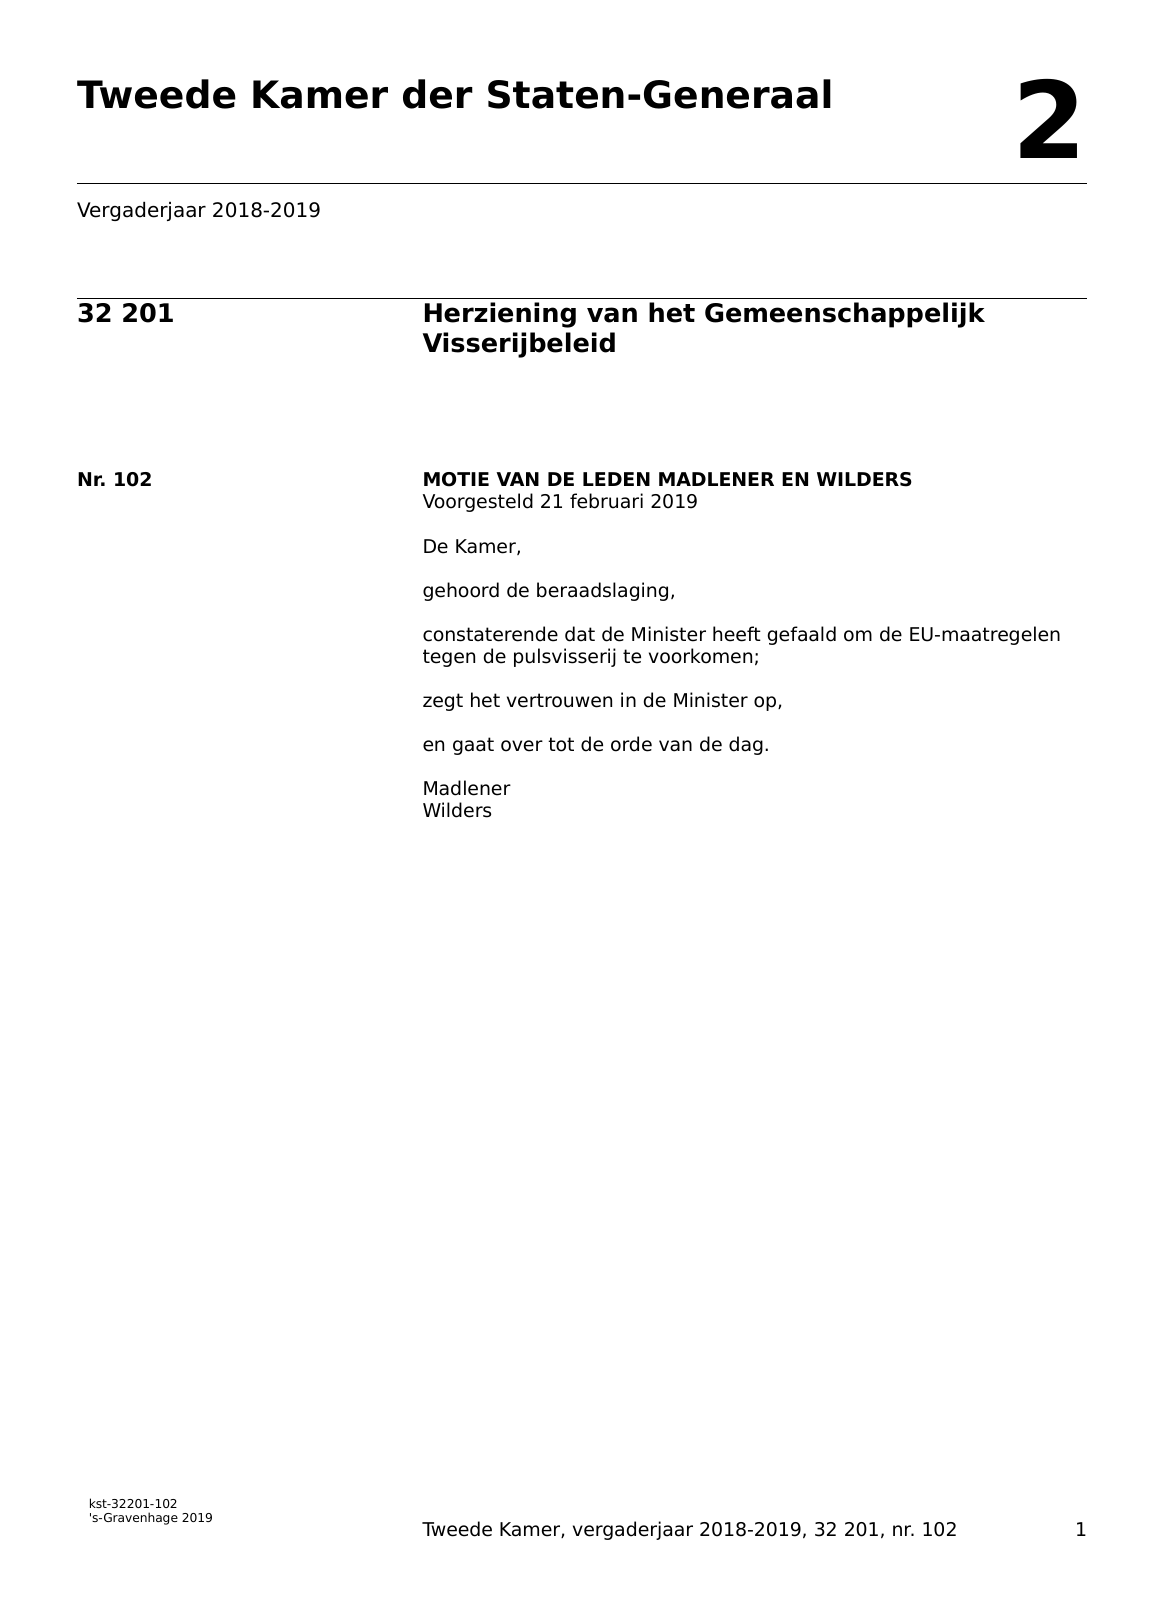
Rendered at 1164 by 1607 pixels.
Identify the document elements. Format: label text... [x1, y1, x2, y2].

text Madlener [422, 778, 1087, 800]
table_header Tweede Kamer der Staten-Generaal [77, 59, 886, 183]
text constaterende dat de Minister heeft gefaald om de EU-maatregelen tegen de pulsvisserij te voorkomen; [422, 624, 1087, 668]
table_header 2 [886, 59, 1087, 183]
text 's-Gravenhage 2019 [88, 1511, 323, 1525]
text Voorgesteld 21 februari 2019 [422, 491, 1087, 513]
text en gaat over tot de orde van de dag. [422, 734, 1087, 756]
table_cell Vergaderjaar 2018-2019 [77, 184, 1087, 298]
text Wilders [422, 800, 1087, 822]
text gehoord de beraadslaging, [422, 580, 1087, 602]
text kst-32201-102 [88, 1497, 323, 1511]
subtitle Nr. 102 MOTIE VAN DE LEDEN MADLENER EN WILDERS [77, 469, 1087, 491]
text zegt het vertrouwen in de Minister op, [422, 690, 1087, 712]
text De Kamer, [422, 536, 1087, 557]
subtitle 32 201 Herziening van het Gemeenschappelijk Visserijbeleid [77, 299, 1087, 358]
